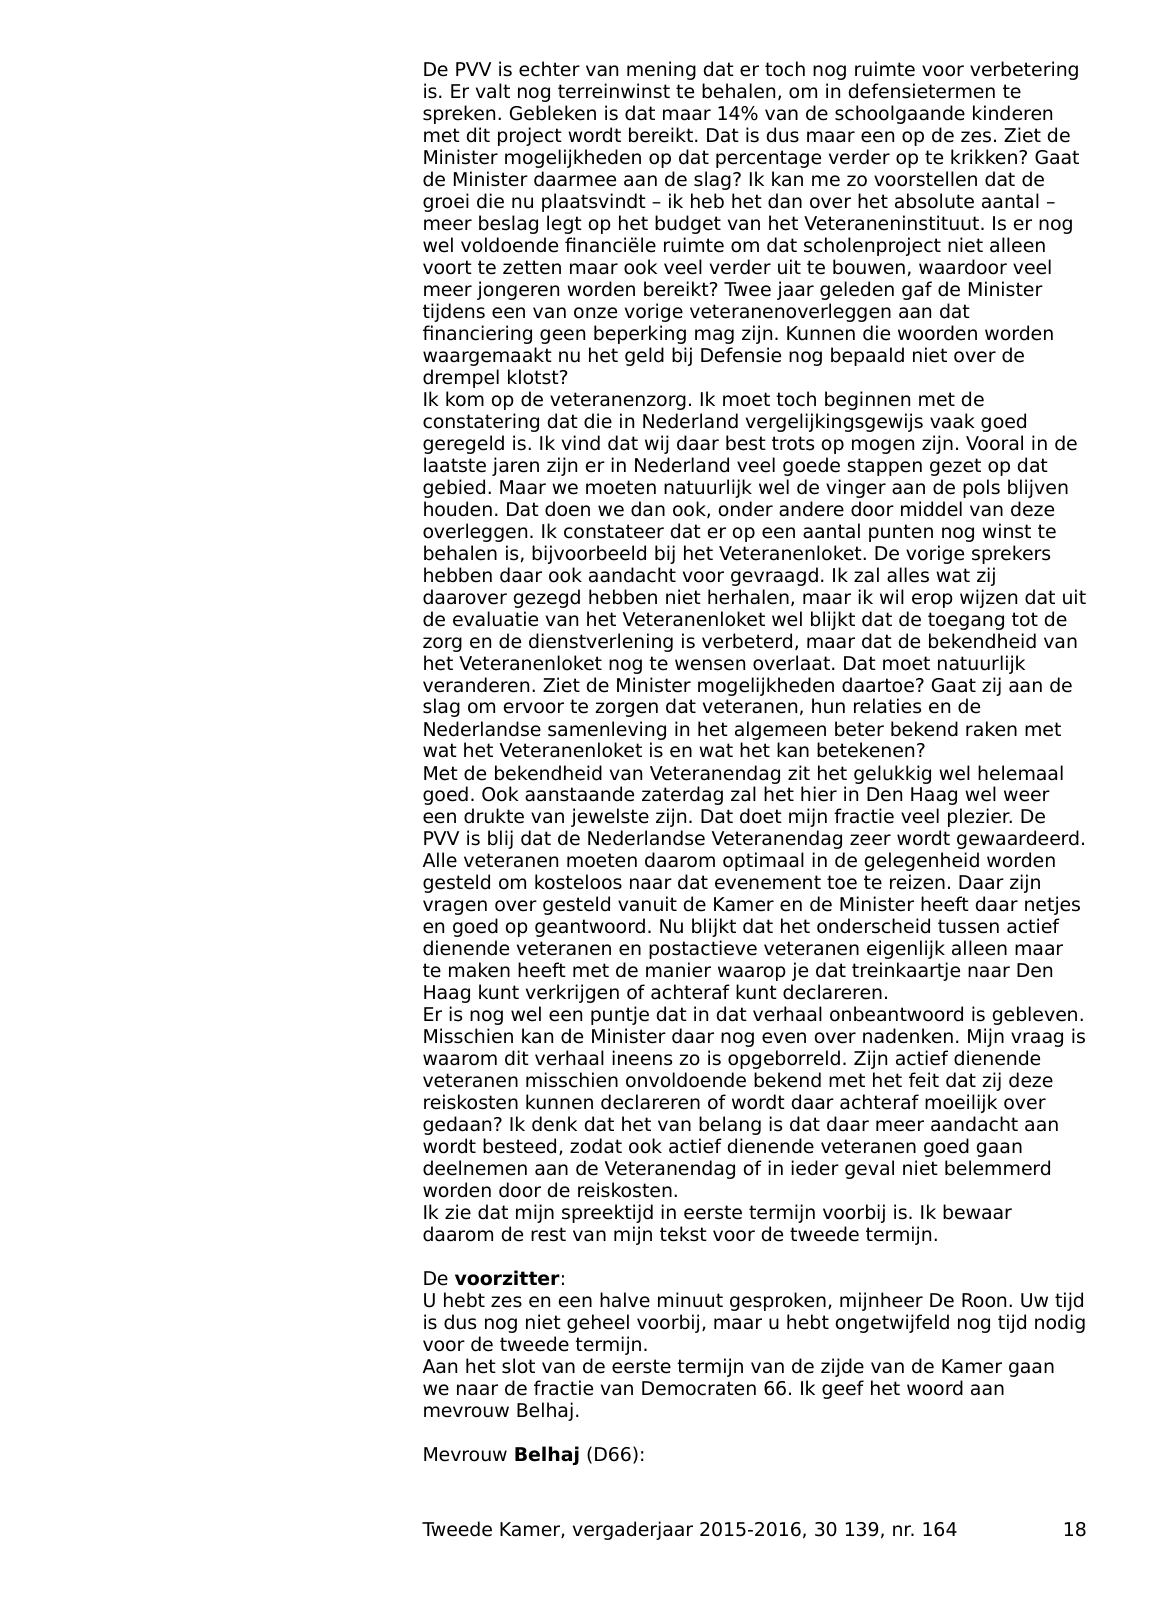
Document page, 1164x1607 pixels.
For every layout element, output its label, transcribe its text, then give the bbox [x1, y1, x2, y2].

text Mevrouw Belhaj (D66): [422, 1444, 1087, 1466]
text Ik kom op de veteranenzorg. Ik moet toch beginnen met de constatering dat die in Nederland vergelijkingsgewijs vaak goed geregeld is. Ik vind dat wij daar best trots op mogen zijn. Vooral in de laatste jaren zijn er in Nederland veel goede stappen gezet op dat gebied. Maar we moeten natuurlijk wel de vinger aan de pols blijven houden. Dat doen we dan ook, onder andere door middel van deze overleggen. Ik constateer dat er op een aantal punten nog winst te behalen is, bijvoorbeeld bij het Veteranenloket. De vorige sprekers hebben daar ook aandacht voor gevraagd. Ik zal alles wat zij daarover gezegd hebben niet herhalen, maar ik wil erop wijzen dat uit de evaluatie van het Veteranenloket wel blijkt dat de toegang tot de zorg en de dienstverlening is verbeterd, maar dat de bekendheid van het Veteranenloket nog te wensen overlaat. Dat moet natuurlijk veranderen. Ziet de Minister mogelijkheden daartoe? Gaat zij aan de slag om ervoor te zorgen dat veteranen, hun relaties en de Nederlandse samenleving in het algemeen beter bekend raken met wat het Veteranenloket is en wat het kan betekenen? [422, 389, 1087, 762]
text U hebt zes en een halve minuut gesproken, mijnheer De Roon. Uw tijd is dus nog niet geheel voorbij, maar u hebt ongetwijfeld nog tijd nodig voor de tweede termijn. [422, 1290, 1087, 1356]
text Ik zie dat mijn spreektijd in eerste termijn voorbij is. Ik bewaar daarom de rest van mijn tekst voor de tweede termijn. [422, 1202, 1087, 1246]
text Met de bekendheid van Veteranendag zit het gelukkig wel helemaal goed. Ook aanstaande zaterdag zal het hier in Den Haag wel weer een drukte van jewelste zijn. Dat doet mijn fractie veel plezier. De PVV is blij dat de Nederlandse Veteranendag zeer wordt gewaardeerd. Alle veteranen moeten daarom optimaal in de gelegenheid worden gesteld om kosteloos naar dat evenement toe te reizen. Daar zijn vragen over gesteld vanuit de Kamer en de Minister heeft daar netjes en goed op geantwoord. Nu blijkt dat het onderscheid tussen actief dienende veteranen en postactieve veteranen eigenlijk alleen maar te maken heeft met de manier waarop je dat treinkaartje naar Den Haag kunt verkrijgen of achteraf kunt declareren. [422, 762, 1087, 1004]
text De PVV is echter van mening dat er toch nog ruimte voor verbetering is. Er valt nog terreinwinst te behalen, om in defensietermen te spreken. Gebleken is dat maar 14% van de schoolgaande kinderen met dit project wordt bereikt. Dat is dus maar een op de zes. Ziet de Minister mogelijkheden op dat percentage verder op te krikken? Gaat de Minister daarmee aan de slag? Ik kan me zo voorstellen dat de groei die nu plaatsvindt – ik heb het dan over het absolute aantal – meer beslag legt op het budget van het Veteraneninstituut. Is er nog wel voldoende financiële ruimte om dat scholenproject niet alleen voort te zetten maar ook veel verder uit te bouwen, waardoor veel meer jongeren worden bereikt? Twee jaar geleden gaf de Minister tijdens een van onze vorige veteranenoverleggen aan dat financiering geen beperking mag zijn. Kunnen die woorden worden waargemaakt nu het geld bij Defensie nog bepaald niet over de drempel klotst? [422, 59, 1087, 389]
text De voorzitter: [422, 1268, 1087, 1290]
text Aan het slot van de eerste termijn van de zijde van de Kamer gaan we naar de fractie van Democraten 66. Ik geef het woord aan mevrouw Belhaj. [422, 1356, 1087, 1422]
text Er is nog wel een puntje dat in dat verhaal onbeantwoord is gebleven. Misschien kan de Minister daar nog even over nadenken. Mijn vraag is waarom dit verhaal ineens zo is opgeborreld. Zijn actief dienende veteranen misschien onvoldoende bekend met het feit dat zij deze reiskosten kunnen declareren of wordt daar achteraf moeilijk over gedaan? Ik denk dat het van belang is dat daar meer aandacht aan wordt besteed, zodat ook actief dienende veteranen goed gaan deelnemen aan de Veteranendag of in ieder geval niet belemmerd worden door de reiskosten. [422, 1004, 1087, 1202]
